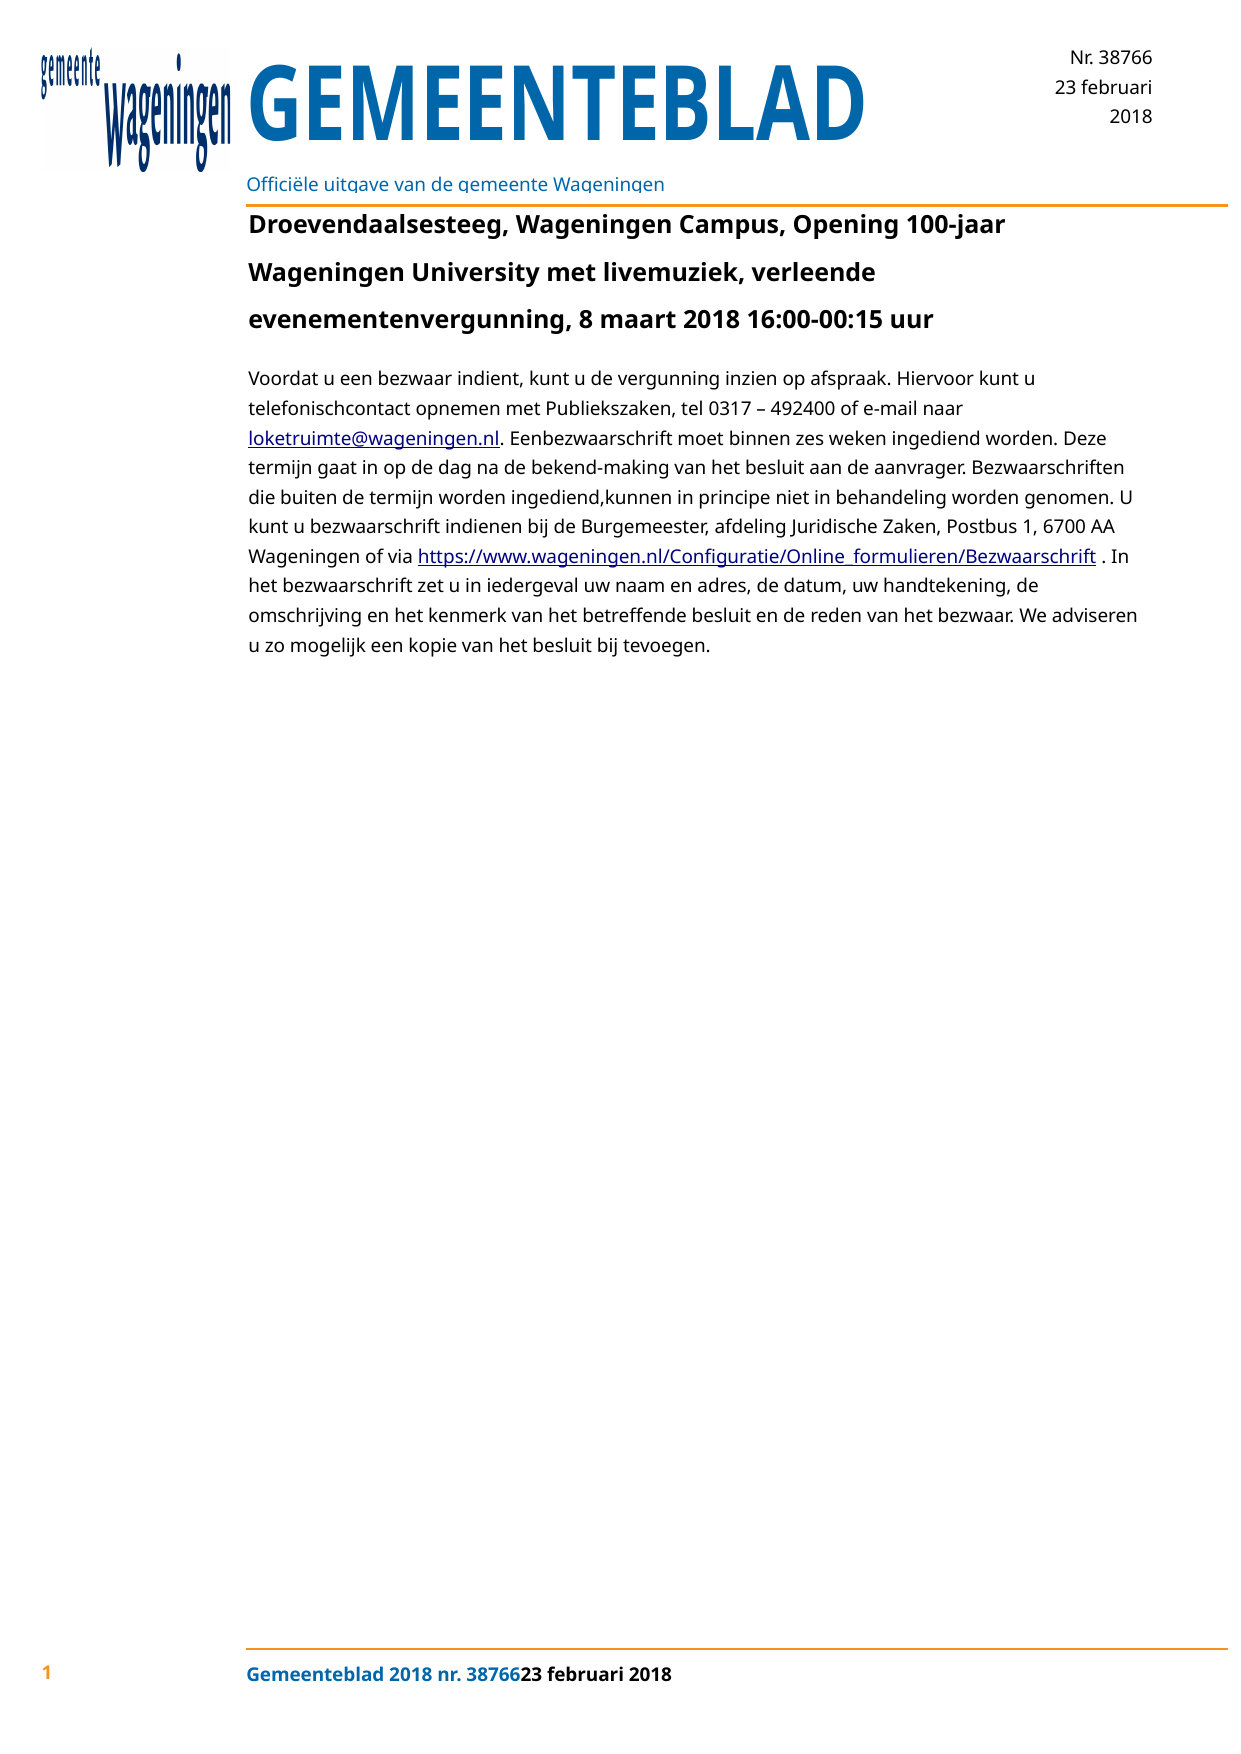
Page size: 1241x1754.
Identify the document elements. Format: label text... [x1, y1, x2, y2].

picture [41, 47, 231, 172]
text Droevendaalsesteeg, Wageningen Campus, Opening 100-jaar Wageningen University met livemuziek, verleende evenementenvergunning, 8 maart 2018 16:00-00:15 uur [248, 207, 1152, 336]
text Voordat u een bezwaar indient, kunt u de vergunning inzien op afspraak. Hiervoor kunt u telefonischcontact opnemen met Publiekszaken, tel 0317 – 492400 of e-mail naar loketruimte@wageningen.nl. Eenbezwaarschrift moet binnen zes weken ingediend worden. Deze termijn gaat in op de dag na de bekend-making van het besluit aan de aanvrager. Bezwaarschriften die buiten de termijn worden ingediend,kunnen in principe niet in behandeling worden genomen. U kunt u bezwaarschrift indienen bij de Burgemeester, afdeling Juridische Zaken, Postbus 1, 6700 AA Wageningen of via https://www.wageningen.nl/Configuratie/Online_formulieren/Bezwaarschrift . In het bezwaarschrift zet u in iedergeval uw naam en adres, de datum, uw handtekening, de omschrijving en het kenmerk van het betreffende besluit en de reden van het bezwaar. We adviseren u zo mogelijk een kopie van het besluit bij tevoegen. [248, 366, 1152, 657]
